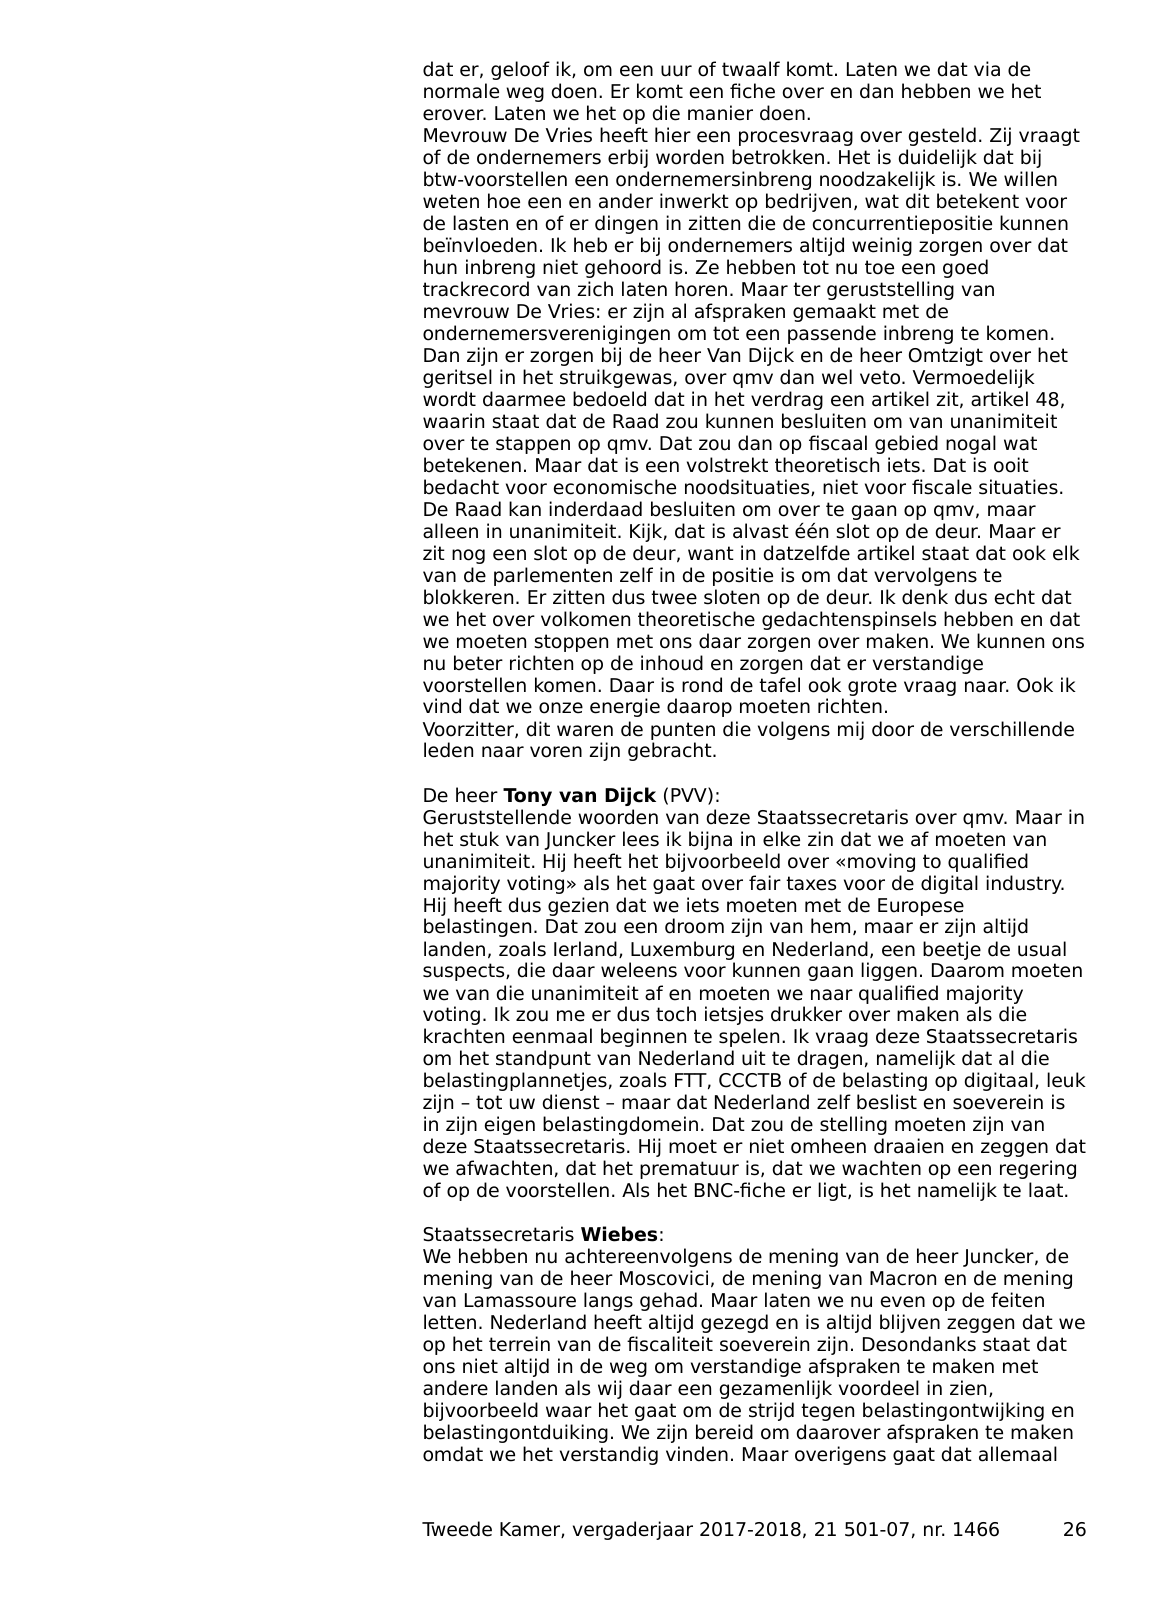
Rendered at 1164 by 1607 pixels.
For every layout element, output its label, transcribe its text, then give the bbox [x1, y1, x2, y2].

text De heer Tony van Dijck (PVV): [422, 784, 1087, 807]
text dat er, geloof ik, om een uur of twaalf komt. Laten we dat via de normale weg doen. Er komt een fiche over en dan hebben we het erover. Laten we het op die manier doen. [422, 59, 1087, 125]
text Dan zijn er zorgen bij de heer Van Dijck en de heer Omtzigt over het geritsel in het struikgewas, over qmv dan wel veto. Vermoedelijk wordt daarmee bedoeld dat in het verdrag een artikel zit, artikel 48, waarin staat dat de Raad zou kunnen besluiten om van unanimiteit over te stappen op qmv. Dat zou dan op fiscaal gebied nogal wat betekenen. Maar dat is een volstrekt theoretisch iets. Dat is ooit bedacht voor economische noodsituaties, niet voor fiscale situaties. De Raad kan inderdaad besluiten om over te gaan op qmv, maar alleen in unanimiteit. Kijk, dat is alvast één slot op de deur. Maar er zit nog een slot op de deur, want in datzelfde artikel staat dat ook elk van de parlementen zelf in de positie is om dat vervolgens te blokkeren. Er zitten dus twee sloten op de deur. Ik denk dus echt dat we het over volkomen theoretische gedachtenspinsels hebben en dat we moeten stoppen met ons daar zorgen over maken. We kunnen ons nu beter richten op de inhoud en zorgen dat er verstandige voorstellen komen. Daar is rond de tafel ook grote vraag naar. Ook ik vind dat we onze energie daarop moeten richten. [422, 345, 1087, 718]
text Mevrouw De Vries heeft hier een procesvraag over gesteld. Zij vraagt of de ondernemers erbij worden betrokken. Het is duidelijk dat bij btw-voorstellen een ondernemersinbreng noodzakelijk is. We willen weten hoe een en ander inwerkt op bedrijven, wat dit betekent voor de lasten en of er dingen in zitten die de concurrentiepositie kunnen beïnvloeden. Ik heb er bij ondernemers altijd weinig zorgen over dat hun inbreng niet gehoord is. Ze hebben tot nu toe een goed trackrecord van zich laten horen. Maar ter geruststelling van mevrouw De Vries: er zijn al afspraken gemaakt met de ondernemersverenigingen om tot een passende inbreng te komen. [422, 125, 1087, 345]
text We hebben nu achtereenvolgens de mening van de heer Juncker, de mening van de heer Moscovici, de mening van Macron en de mening van Lamassoure langs gehad. Maar laten we nu even op de feiten letten. Nederland heeft altijd gezegd en is altijd blijven zeggen dat we op het terrein van de fiscaliteit soeverein zijn. Desondanks staat dat ons niet altijd in de weg om verstandige afspraken te maken met andere landen als wij daar een gezamenlijk voordeel in zien, bijvoorbeeld waar het gaat om de strijd tegen belastingontwijking en belastingontduiking. We zijn bereid om daarover afspraken te maken omdat we het verstandig vinden. Maar overigens gaat dat allemaal [422, 1246, 1087, 1466]
text Voorzitter, dit waren de punten die volgens mij door de verschillende leden naar voren zijn gebracht. [422, 718, 1087, 762]
text Staatssecretaris Wiebes: [422, 1224, 1087, 1246]
text Geruststellende woorden van deze Staatssecretaris over qmv. Maar in het stuk van Juncker lees ik bijna in elke zin dat we af moeten van unanimiteit. Hij heeft het bijvoorbeeld over «moving to qualified majority voting» als het gaat over fair taxes voor de digital industry. Hij heeft dus gezien dat we iets moeten met de Europese belastingen. Dat zou een droom zijn van hem, maar er zijn altijd landen, zoals Ierland, Luxemburg en Nederland, een beetje de usual suspects, die daar weleens voor kunnen gaan liggen. Daarom moeten we van die unanimiteit af en moeten we naar qualified majority voting. Ik zou me er dus toch ietsjes drukker over maken als die krachten eenmaal beginnen te spelen. Ik vraag deze Staatssecretaris om het standpunt van Nederland uit te dragen, namelijk dat al die belastingplannetjes, zoals FTT, CCCTB of de belasting op digitaal, leuk zijn – tot uw dienst – maar dat Nederland zelf beslist en soeverein is in zijn eigen belastingdomein. Dat zou de stelling moeten zijn van deze Staatssecretaris. Hij moet er niet omheen draaien en zeggen dat we afwachten, dat het prematuur is, dat we wachten op een regering of op de voorstellen. Als het BNC-fiche er ligt, is het namelijk te laat. [422, 807, 1087, 1202]
